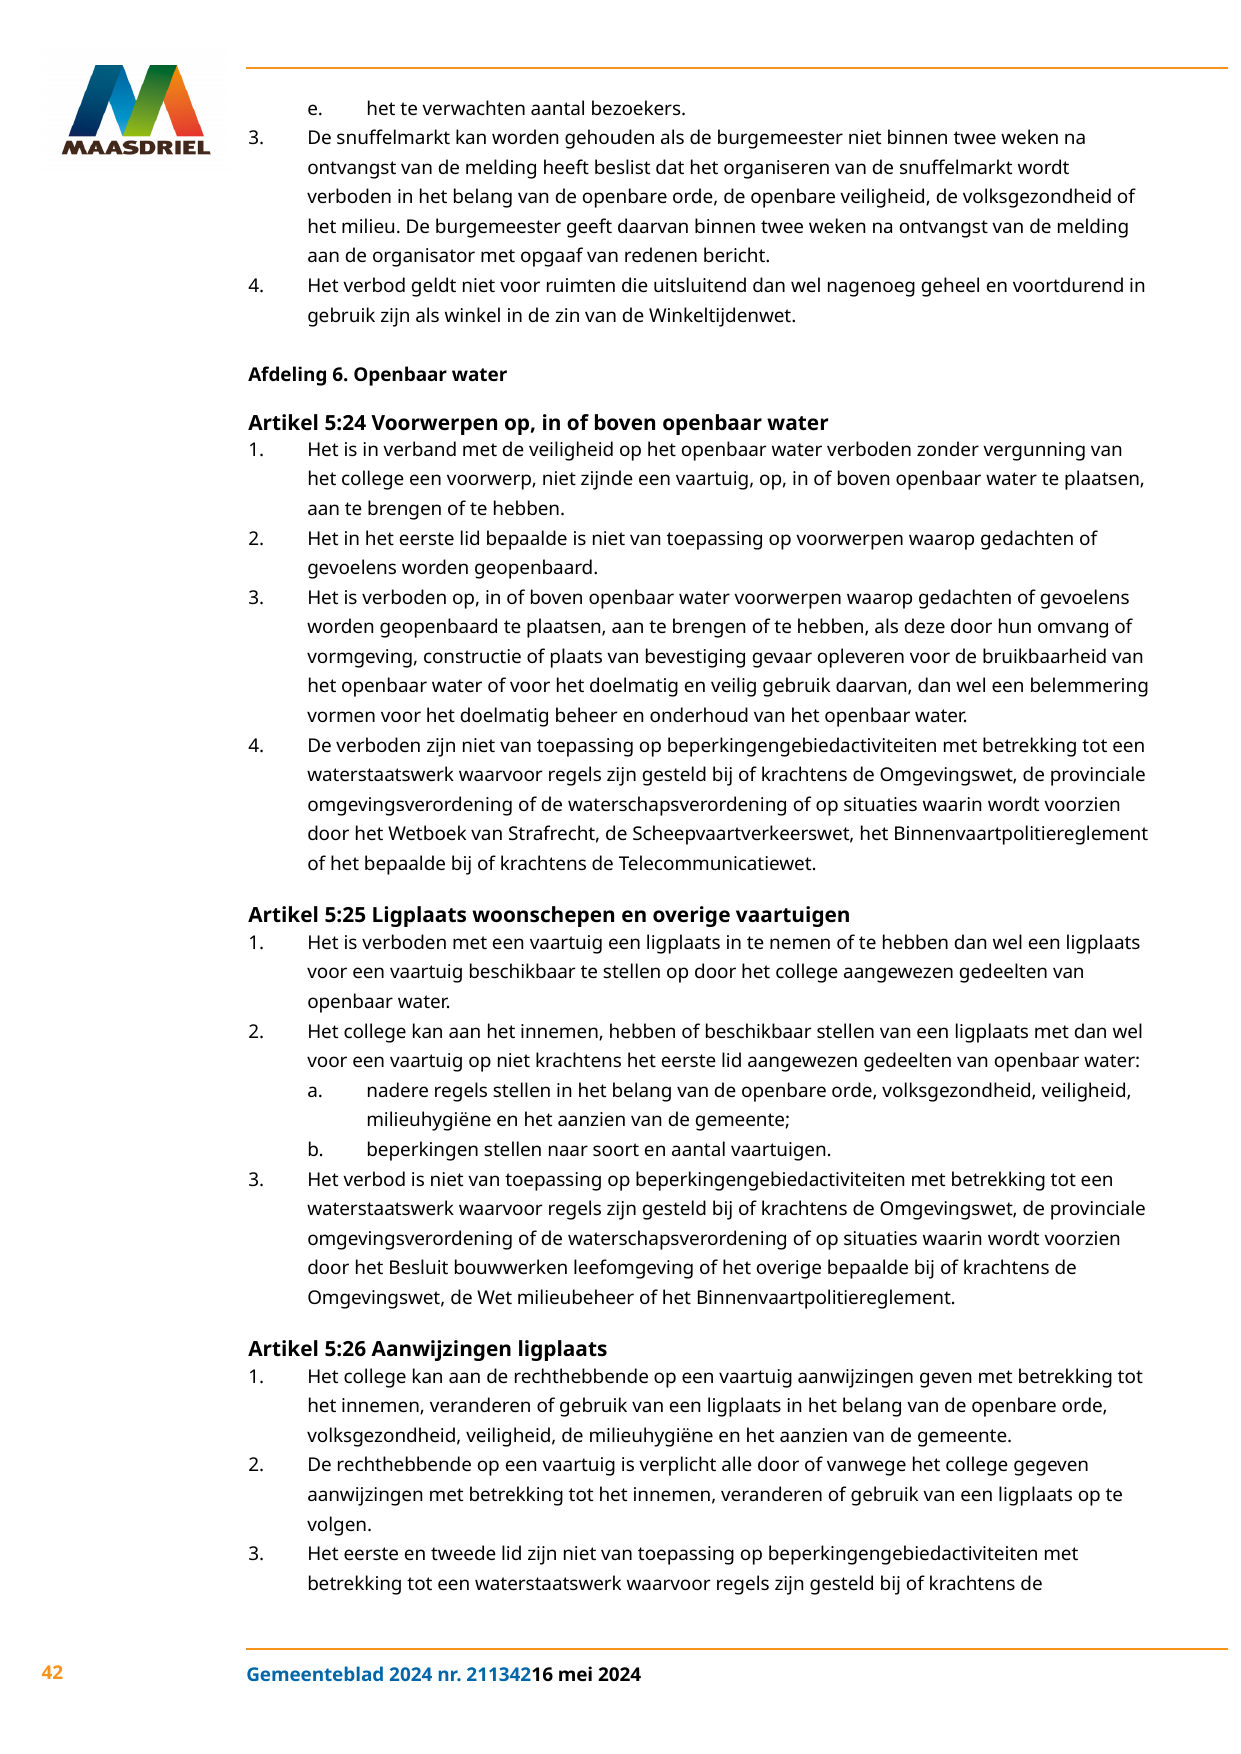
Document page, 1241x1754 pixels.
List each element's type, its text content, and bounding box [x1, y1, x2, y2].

list beperkingen stellen naar soort en aantal vaartuigen. [307, 1136, 1152, 1162]
list het te verwachten aantal bezoekers. [307, 95, 1152, 121]
list De snuffelmarkt kan worden gehouden als de burgemeester niet binnen twee weken na ontvangst van de melding heeft beslist dat het organiseren van de snuffelmarkt wordt verboden in het belang van de openbare orde, de openbare veiligheid, de volksgezondheid of het milieu. De burgemeester geeft daarvan binnen twee weken na ontvangst van de melding aan de organisator met opgaaf van redenen bericht. [248, 124, 1152, 268]
list Het verbod is niet van toepassing op beperkingengebiedactiviteiten met betrekking tot een waterstaatswerk waarvoor regels zijn gesteld bij of krachtens de Omgevingswet, de provinciale omgevingsverordening of de waterschapsverordening of op situaties waarin wordt voorzien door het Besluit bouwwerken leefomgeving of het overige bepaalde bij of krachtens de Omgevingswet, de Wet milieubeheer of het Binnenvaartpolitiereglement. [248, 1166, 1152, 1310]
text Afdeling 6. Openbaar water [248, 361, 1152, 387]
text Artikel 5:26 Aanwijzingen ligplaats [248, 1334, 1152, 1363]
list Het eerste en tweede lid zijn niet van toepassing op beperkingengebiedactiviteiten met betrekking tot een waterstaatswerk waarvoor regels zijn gesteld bij of krachtens de [248, 1540, 1152, 1596]
list De rechthebbende op een vaartuig is verplicht alle door of vanwege het college gegeven aanwijzingen met betrekking tot het innemen, veranderen of gebruik van een ligplaats op te volgen. [248, 1452, 1152, 1537]
list Het in het eerste lid bepaalde is niet van toepassing op voorwerpen waarop gedachten of gevoelens worden geopenbaard. [248, 525, 1152, 580]
list Het college kan aan de rechthebbende op een vaartuig aanwijzingen geven met betrekking tot het innemen, veranderen of gebruik van een ligplaats in het belang van de openbare orde, volksgezondheid, veiligheid, de milieuhygiëne en het aanzien van de gemeente. [248, 1363, 1152, 1448]
list Het is verboden met een vaartuig een ligplaats in te nemen of te hebben dan wel een ligplaats voor een vaartuig beschikbaar te stellen op door het college aangewezen gedeelten van openbaar water. [248, 929, 1152, 1014]
list nadere regels stellen in het belang van de openbare orde, volksgezondheid, veiligheid, milieuhygiëne en het aanzien van de gemeente; [307, 1077, 1152, 1132]
text Artikel 5:25 Ligplaats woonschepen en overige vaartuigen [248, 901, 1152, 929]
list De verboden zijn niet van toepassing op beperkingengebiedactiviteiten met betrekking tot een waterstaatswerk waarvoor regels zijn gesteld bij of krachtens de Omgevingswet, de provinciale omgevingsverordening of de waterschapsverordening of op situaties waarin wordt voorzien door het Wetboek van Strafrecht, de Scheepvaartverkeerswet, het Binnenvaartpolitiereglement of het bepaalde bij of krachtens de Telecommunicatiewet. [248, 732, 1152, 876]
list Het is in verband met de veiligheid op het openbaar water verboden zonder vergunning van het college een voorwerp, niet zijnde een vaartuig, op, in of boven openbaar water te plaatsen, aan te brengen of te hebben. [248, 436, 1152, 521]
list Het verbod geldt niet voor ruimten die uitsluitend dan wel nagenoeg geheel en voortdurend in gebruik zijn als winkel in de zin van de Winkeltijdenwet. [248, 272, 1152, 328]
picture [41, 47, 231, 172]
text Artikel 5:24 Voorwerpen op, in of boven openbaar water [248, 408, 1152, 436]
list Het is verboden op, in of boven openbaar water voorwerpen waarop gedachten of gevoelens worden geopenbaard te plaatsen, aan te brengen of te hebben, als deze door hun omvang of vormgeving, constructie of plaats van bevestiging gevaar opleveren voor de bruikbaarheid van het openbaar water of voor het doelmatig en veilig gebruik daarvan, dan wel een belemmering vormen voor het doelmatig beheer en onderhoud van het openbaar water. [248, 584, 1152, 728]
list Het college kan aan het innemen, hebben of beschikbaar stellen van een ligplaats met dan wel voor een vaartuig op niet krachtens het eerste lid aangewezen gedeelten van openbaar water: [248, 1018, 1152, 1073]
